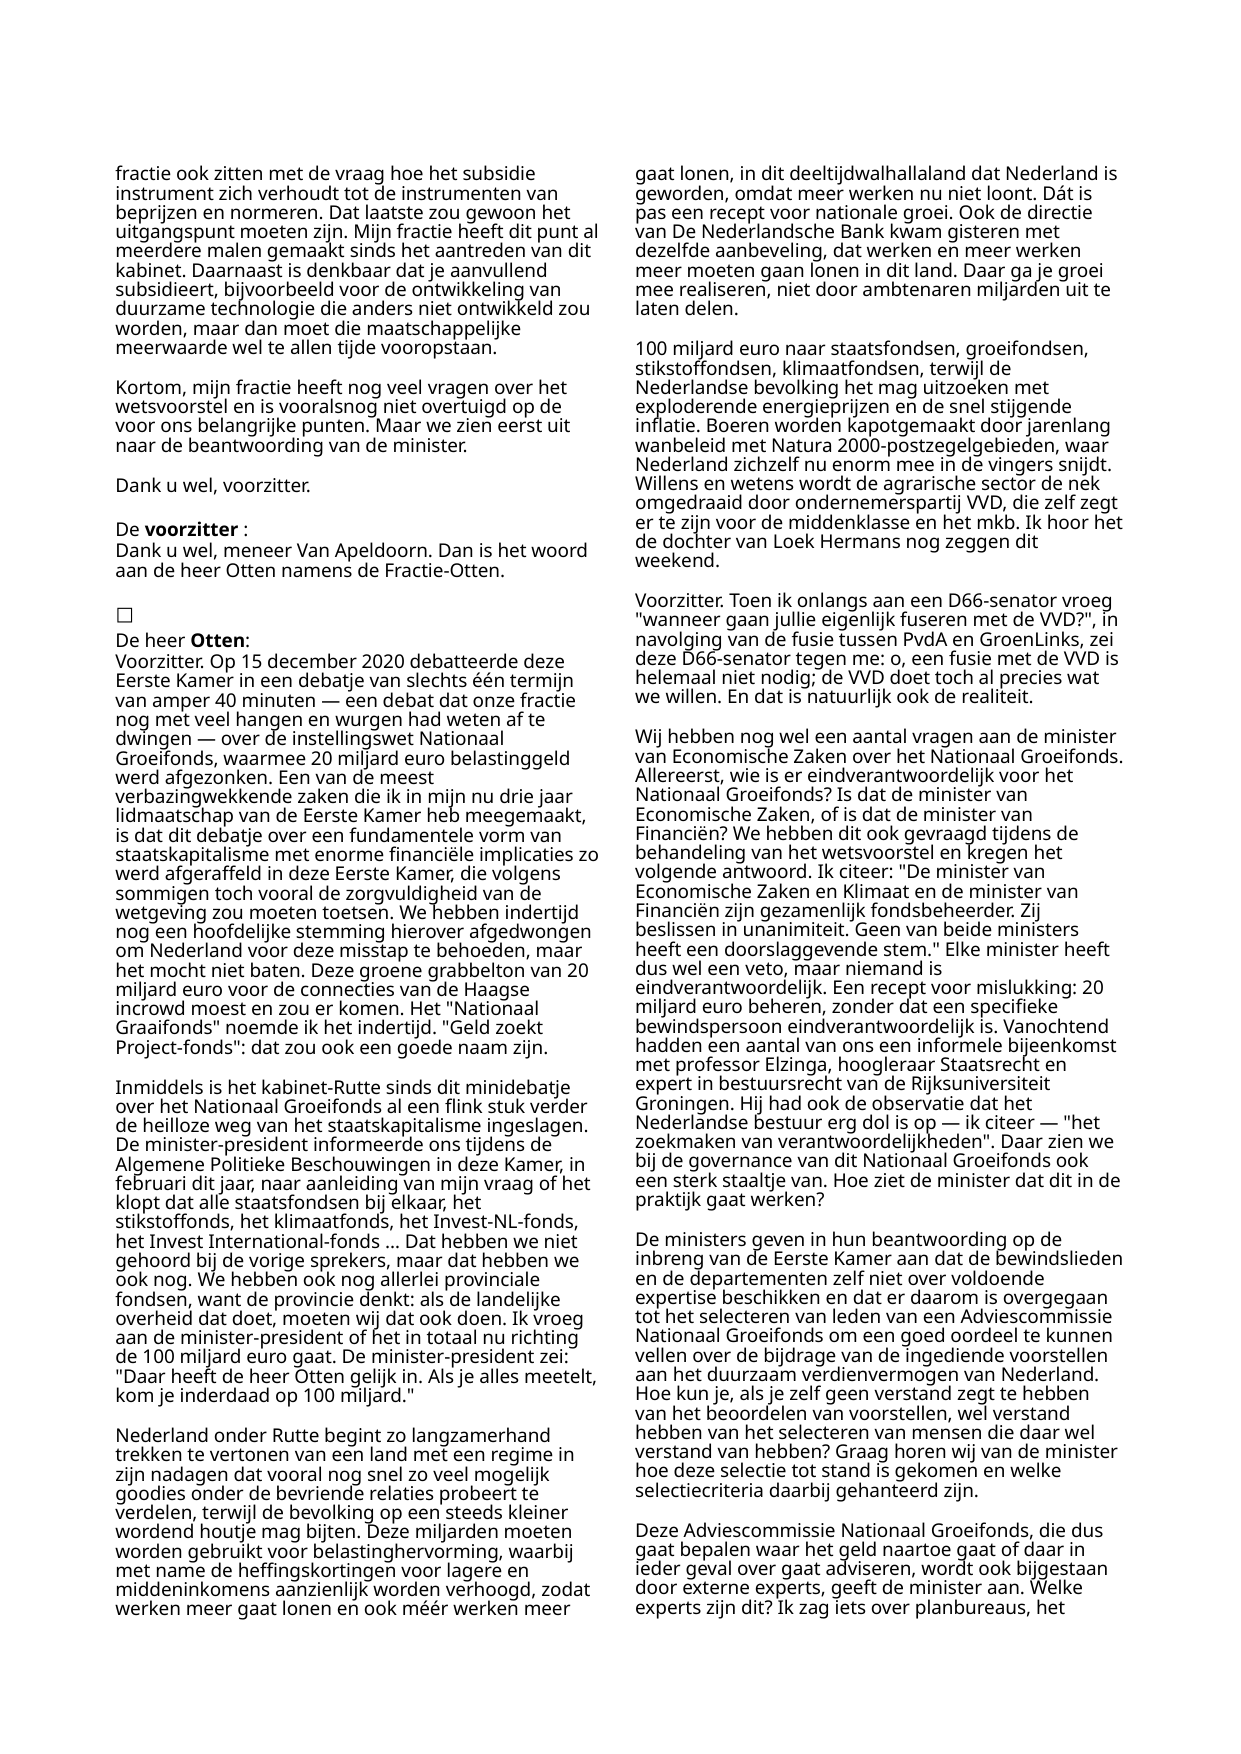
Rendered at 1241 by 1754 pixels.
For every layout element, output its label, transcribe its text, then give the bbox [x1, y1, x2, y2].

text 100 miljard euro naar staatsfondsen, groeifondsen, stikstoffondsen, klimaatfondsen, terwijl de Nederlandse bevolking het mag uitzoeken met exploderende energieprijzen en de snel stijgende inflatie. Boeren worden kapotgemaakt door jarenlang wanbeleid met Natura 2000-postzegelgebieden, waar Nederland zichzelf nu enorm mee in de vingers snijdt. Willens en wetens wordt de agrarische sector de nek omgedraaid door ondernemerspartij VVD, die zelf zegt er te zijn voor de middenklasse en het mkb. Ik hoor het de dochter van Loek Hermans nog zeggen dit weekend. [635, 340, 1125, 571]
text Voorzitter. Toen ik onlangs aan een D66-senator vroeg "wanneer gaan jullie eigenlijk fuseren met de VVD?", in navolging van de fusie tussen PvdA en GroenLinks, zei deze D66-senator tegen me: o, een fusie met de VVD is helemaal niet nodig; de VVD doet toch al precies wat we willen. En dat is natuurlijk ook de realiteit. [635, 592, 1125, 708]
text De heer Otten: [115, 627, 605, 653]
text Dank u wel, meneer Van Apeldoorn. Dan is het woord aan de heer Otten namens de Fractie-Otten. [115, 542, 605, 581]
text Kortom, mijn fractie heeft nog veel vragen over het wetsvoorstel en is vooralsnog niet overtuigd op de voor ons belangrijke punten. Maar we zien eerst uit naar de beantwoording van de minister. [115, 379, 605, 456]
text fractie ook zitten met de vraag hoe het subsidie instrument zich verhoudt tot de instrumenten van beprijzen en normeren. Dat laatste zou gewoon het uitgangspunt moeten zijn. Mijn fractie heeft dit punt al meerdere malen gemaakt sinds het aantreden van dit kabinet. Daarnaast is denkbaar dat je aanvullend subsidieert, bijvoorbeeld voor de ontwikkeling van duurzame technologie die anders niet ontwikkeld zou worden, maar dan moet die maatschappelijke meerwaarde wel te allen tijde vooropstaan. [115, 165, 605, 358]
text Nederland onder Rutte begint zo langzamerhand trekken te vertonen van een land met een regime in zijn nadagen dat vooral nog snel zo veel mogelijk goodies onder de bevriende relaties probeert te verdelen, terwijl de bevolking op een steeds kleiner wordend houtje mag bijten. Deze miljarden moeten worden gebruikt voor belastinghervorming, waarbij met name de heffingskortingen voor lagere en middeninkomens aanzienlijk worden verhoogd, zodat werken meer gaat lonen en ook méér werken meer [115, 1427, 605, 1620]
text ⬜ [115, 602, 605, 627]
text Wij hebben nog wel een aantal vragen aan de minister van Economische Zaken over het Nationaal Groeifonds. Allereerst, wie is er eindverantwoordelijk voor het Nationaal Groeifonds? Is dat de minister van Economische Zaken, of is dat de minister van Financiën? We hebben dit ook gevraagd tijdens de behandeling van het wetsvoorstel en kregen het volgende antwoord. Ik citeer: "De minister van Economische Zaken en Klimaat en de minister van Financiën zijn gezamenlijk fondsbeheerder. Zij beslissen in unanimiteit. Geen van beide ministers heeft een doorslaggevende stem." Elke minister heeft dus wel een veto, maar niemand is eindverantwoordelijk. Een recept voor mislukking: 20 miljard euro beheren, zonder dat een specifieke bewindspersoon eindverantwoordelijk is. Vanochtend hadden een aantal van ons een informele bijeenkomst met professor Elzinga, hoogleraar Staatsrecht en expert in bestuursrecht van de Rijksuniversiteit Groningen. Hij had ook de observatie dat het Nederlandse bestuur erg dol is op — ik citeer — "het zoekmaken van verantwoordelijkheden". Daar zien we bij de governance van dit Nationaal Groeifonds ook een sterk staaltje van. Hoe ziet de minister dat dit in de praktijk gaat werken? [635, 728, 1125, 1210]
text Inmiddels is het kabinet-Rutte sinds dit minidebatje over het Nationaal Groeifonds al een flink stuk verder de heilloze weg van het staatskapitalisme ingeslagen. De minister-president informeerde ons tijdens de Algemene Politieke Beschouwingen in deze Kamer, in februari dit jaar, naar aanleiding van mijn vraag of het klopt dat alle staatsfondsen bij elkaar, het stikstoffonds, het klimaatfonds, het Invest-NL-fonds, het Invest International-fonds … Dat hebben we niet gehoord bij de vorige sprekers, maar dat hebben we ook nog. We hebben ook nog allerlei provinciale fondsen, want de provincie denkt: als de landelijke overheid dat doet, moeten wij dat ook doen. Ik vroeg aan de minister-president of het in totaal nu richting de 100 miljard euro gaat. De minister-president zei: "Daar heeft de heer Otten gelijk in. Als je alles meetelt, kom je inderdaad op 100 miljard." [115, 1079, 605, 1406]
text De ministers geven in hun beantwoording op de inbreng van de Eerste Kamer aan dat de bewindslieden en de departementen zelf niet over voldoende expertise beschikken en dat er daarom is overgegaan tot het selecteren van leden van een Adviescommissie Nationaal Groeifonds om een goed oordeel te kunnen vellen over de bijdrage van de ingediende voorstellen aan het duurzaam verdienvermogen van Nederland. Hoe kun je, als je zelf geen verstand zegt te hebben van het beoordelen van voorstellen, wel verstand hebben van het selecteren van mensen die daar wel verstand van hebben? Graag horen wij van de minister hoe deze selectie tot stand is gekomen en welke selectiecriteria daarbij gehanteerd zijn. [635, 1231, 1125, 1501]
text gaat lonen, in dit deeltijdwalhallaland dat Nederland is geworden, omdat meer werken nu niet loont. Dát is pas een recept voor nationale groei. Ook de directie van De Nederlandsche Bank kwam gisteren met dezelfde aanbeveling, dat werken en meer werken meer moeten gaan lonen in dit land. Daar ga je groei mee realiseren, niet door ambtenaren miljarden uit te laten delen. [635, 165, 1125, 319]
text Voorzitter. Op 15 december 2020 debatteerde deze Eerste Kamer in een debatje van slechts één termijn van amper 40 minuten — een debat dat onze fractie nog met veel hangen en wurgen had weten af te dwingen — over de instellingswet Nationaal Groeifonds, waarmee 20 miljard euro belastinggeld werd afgezonken. Een van de meest verbazingwekkende zaken die ik in mijn nu drie jaar lidmaatschap van de Eerste Kamer heb meegemaakt, is dat dit debatje over een fundamentele vorm van staatskapitalisme met enorme financiële implicaties zo werd afgeraffeld in deze Eerste Kamer, die volgens sommigen toch vooral de zorgvuldigheid van de wetgeving zou moeten toetsen. We hebben indertijd nog een hoofdelijke stemming hierover afgedwongen om Nederland voor deze misstap te behoeden, maar het mocht niet baten. Deze groene grabbelton van 20 miljard euro voor de connecties van de Haagse incrowd moest en zou er komen. Het "Nationaal Graaifonds" noemde ik het indertijd. "Geld zoekt Project-fonds": dat zou ook een goede naam zijn. [115, 653, 605, 1058]
text De voorzitter : [115, 517, 605, 542]
text Dank u wel, voorzitter. [115, 477, 605, 496]
text Deze Adviescommissie Nationaal Groeifonds, die dus gaat bepalen waar het geld naartoe gaat of daar in ieder geval over gaat adviseren, wordt ook bijgestaan door externe experts, geeft de minister aan. Welke experts zijn dit? Ik zag iets over planbureaus, het [635, 1522, 1125, 1618]
